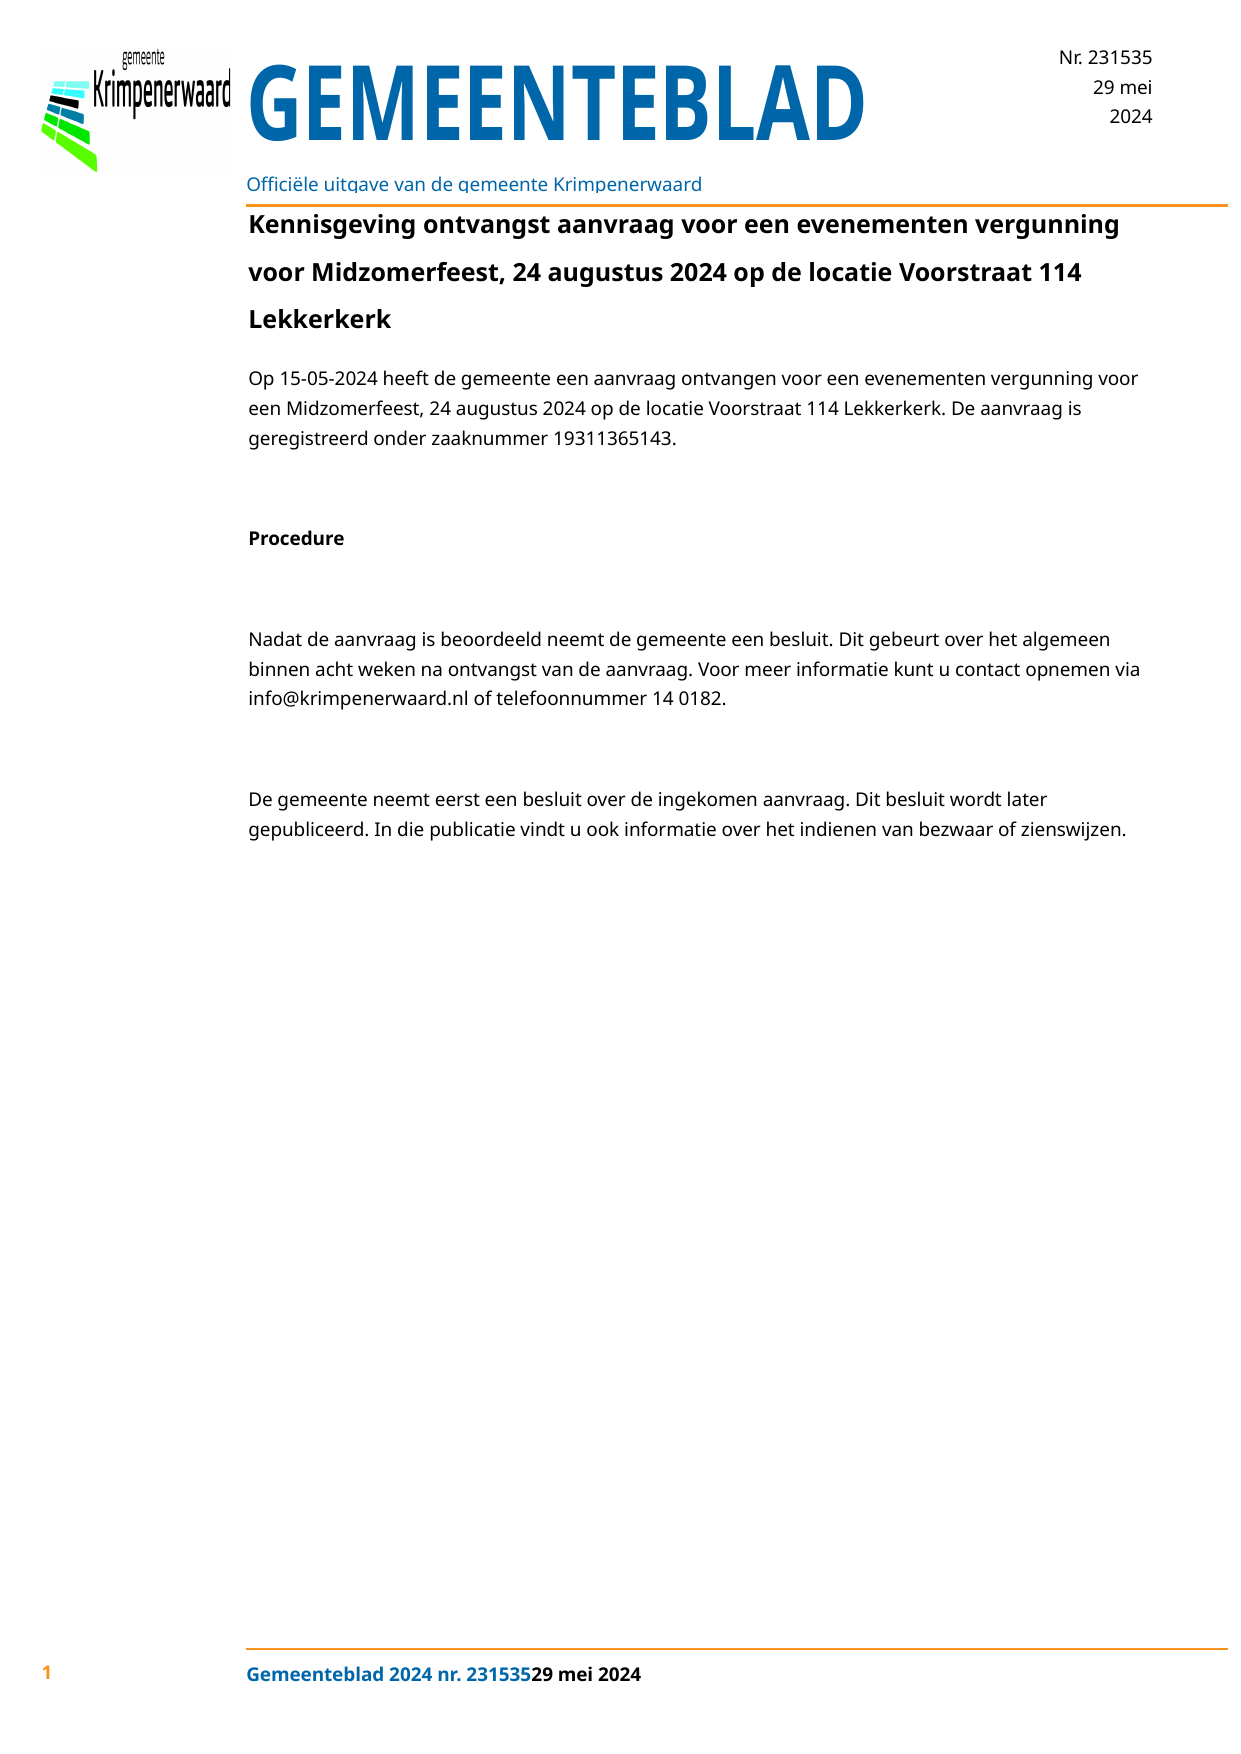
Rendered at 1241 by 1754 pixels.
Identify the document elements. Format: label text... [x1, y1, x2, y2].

text Nadat de aanvraag is beoordeeld neemt de gemeente een besluit. Dit gebeurt over het algemeen binnen acht weken na ontvangst van de aanvraag. Voor meer informatie kunt u contact opnemen via info@krimpenerwaard.nl of telefoonnummer 14 0182. [248, 626, 1152, 711]
text Op 15-05-2024 heeft de gemeente een aanvraag ontvangen voor een evenementen vergunning voor een Midzomerfeest, 24 augustus 2024 op de locatie Voorstraat 114 Lekkerkerk. De aanvraag is geregistreerd onder zaaknummer 19311365143. [248, 366, 1152, 450]
picture [41, 47, 231, 172]
text Procedure [248, 526, 1152, 551]
text De gemeente neemt eerst een besluit over de ingekomen aanvraag. Dit besluit wordt later gepubliceerd. In die publicatie vindt u ook informatie over het indienen van bezwaar of zienswijzen. [248, 786, 1152, 842]
text Kennisgeving ontvangst aanvraag voor een evenementen vergunning voor Midzomerfeest, 24 augustus 2024 op de locatie Voorstraat 114 Lekkerkerk [248, 207, 1152, 336]
